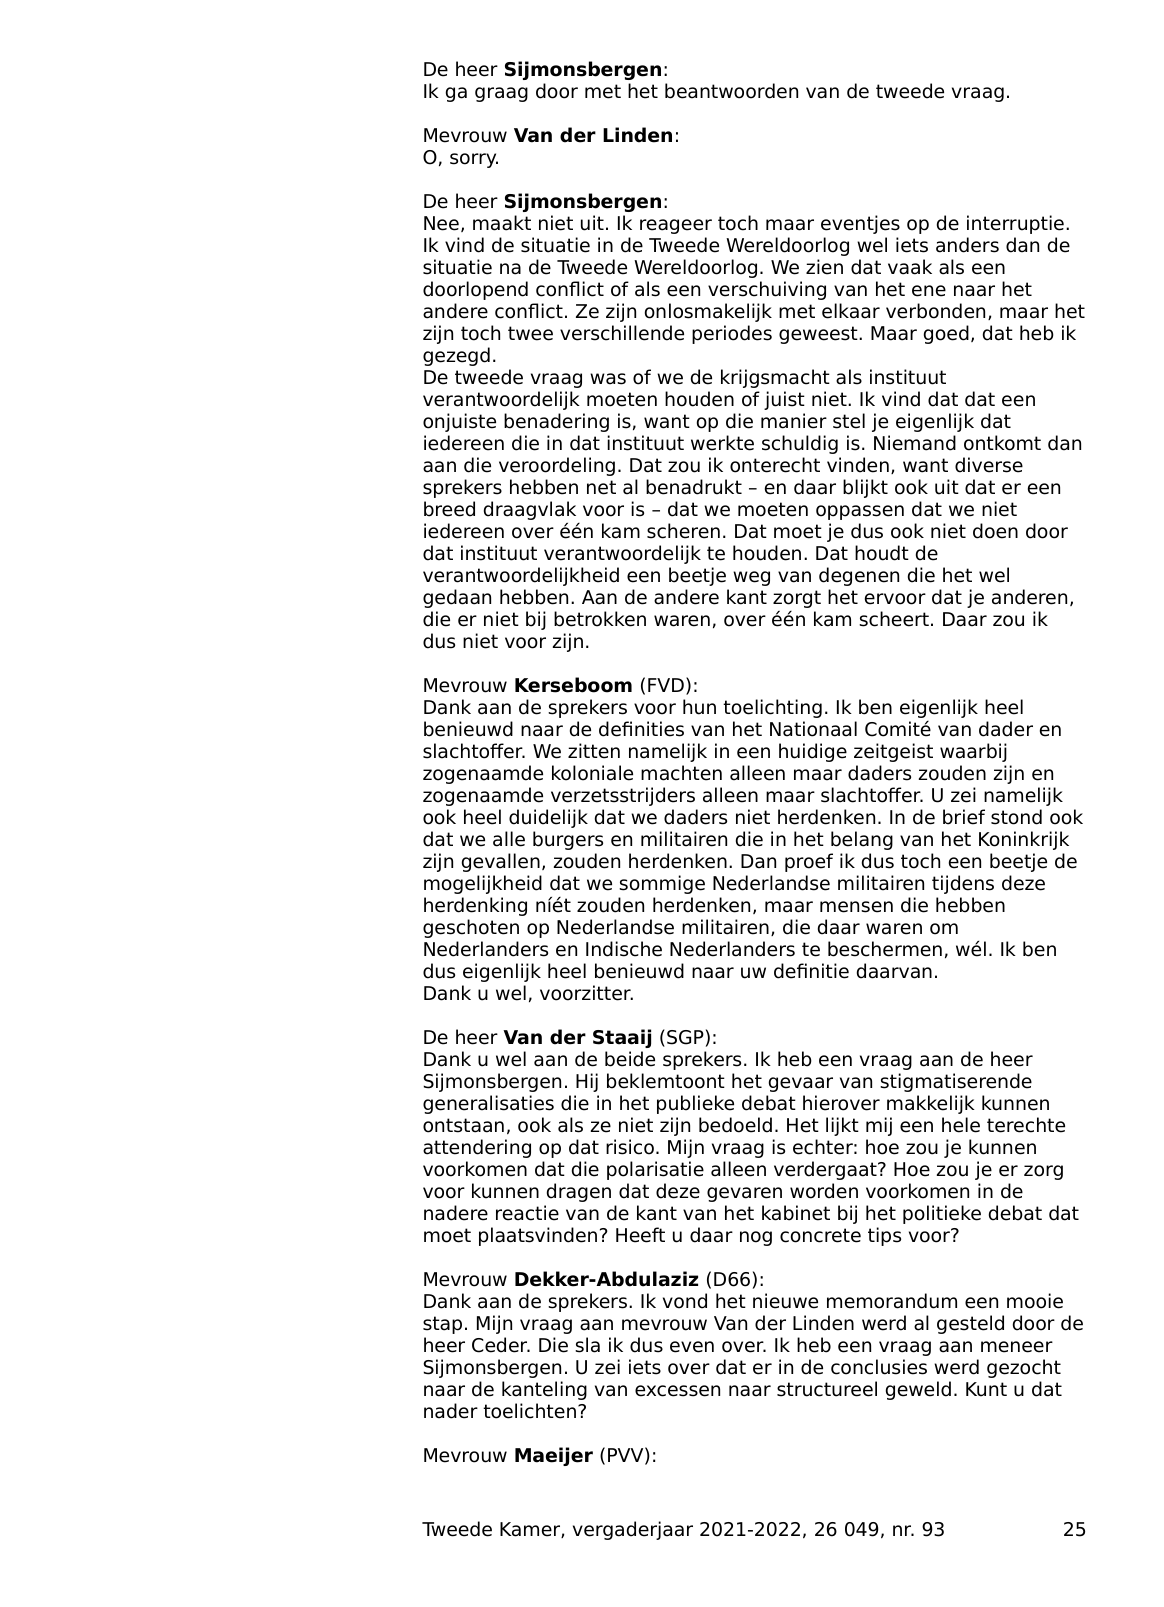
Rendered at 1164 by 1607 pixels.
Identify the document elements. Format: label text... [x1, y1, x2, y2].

text Mevrouw Dekker-Abdulaziz (D66): [422, 1269, 1087, 1291]
text Mevrouw Van der Linden: [422, 125, 1087, 147]
text Dank aan de sprekers voor hun toelichting. Ik ben eigenlijk heel benieuwd naar de definities van het Nationaal Comité van dader en slachtoffer. We zitten namelijk in een huidige zeitgeist waarbij zogenaamde koloniale machten alleen maar daders zouden zijn en zogenaamde verzetsstrijders alleen maar slachtoffer. U zei namelijk ook heel duidelijk dat we daders niet herdenken. In de brief stond ook dat we alle burgers en militairen die in het belang van het Koninkrijk zijn gevallen, zouden herdenken. Dan proef ik dus toch een beetje de mogelijkheid dat we sommige Nederlandse militairen tijdens deze herdenking níét zouden herdenken, maar mensen die hebben geschoten op Nederlandse militairen, die daar waren om Nederlanders en Indische Nederlanders te beschermen, wél. Ik ben dus eigenlijk heel benieuwd naar uw definitie daarvan. [422, 697, 1087, 983]
text De heer Sijmonsbergen: [422, 59, 1087, 81]
text O, sorry. [422, 147, 1087, 169]
text Ik ga graag door met het beantwoorden van de tweede vraag. [422, 81, 1087, 103]
text Mevrouw Kerseboom (FVD): [422, 675, 1087, 697]
text Dank u wel, voorzitter. [422, 983, 1087, 1005]
text Dank u wel aan de beide sprekers. Ik heb een vraag aan de heer Sijmonsbergen. Hij beklemtoont het gevaar van stigmatiserende generalisaties die in het publieke debat hierover makkelijk kunnen ontstaan, ook als ze niet zijn bedoeld. Het lijkt mij een hele terechte attendering op dat risico. Mijn vraag is echter: hoe zou je kunnen voorkomen dat die polarisatie alleen verdergaat? Hoe zou je er zorg voor kunnen dragen dat deze gevaren worden voorkomen in de nadere reactie van de kant van het kabinet bij het politieke debat dat moet plaatsvinden? Heeft u daar nog concrete tips voor? [422, 1049, 1087, 1247]
text De tweede vraag was of we de krijgsmacht als instituut verantwoordelijk moeten houden of juist niet. Ik vind dat dat een onjuiste benadering is, want op die manier stel je eigenlijk dat iedereen die in dat instituut werkte schuldig is. Niemand ontkomt dan aan die veroordeling. Dat zou ik onterecht vinden, want diverse sprekers hebben net al benadrukt – en daar blijkt ook uit dat er een breed draagvlak voor is – dat we moeten oppassen dat we niet iedereen over één kam scheren. Dat moet je dus ook niet doen door dat instituut verantwoordelijk te houden. Dat houdt de verantwoordelijkheid een beetje weg van degenen die het wel gedaan hebben. Aan de andere kant zorgt het ervoor dat je anderen, die er niet bij betrokken waren, over één kam scheert. Daar zou ik dus niet voor zijn. [422, 367, 1087, 653]
text Dank aan de sprekers. Ik vond het nieuwe memorandum een mooie stap. Mijn vraag aan mevrouw Van der Linden werd al gesteld door de heer Ceder. Die sla ik dus even over. Ik heb een vraag aan meneer Sijmonsbergen. U zei iets over dat er in de conclusies werd gezocht naar de kanteling van excessen naar structureel geweld. Kunt u dat nader toelichten? [422, 1291, 1087, 1423]
text De heer Sijmonsbergen: [422, 191, 1087, 213]
text De heer Van der Staaij (SGP): [422, 1027, 1087, 1049]
text Nee, maakt niet uit. Ik reageer toch maar eventjes op de interruptie. Ik vind de situatie in de Tweede Wereldoorlog wel iets anders dan de situatie na de Tweede Wereldoorlog. We zien dat vaak als een doorlopend conflict of als een verschuiving van het ene naar het andere conflict. Ze zijn onlosmakelijk met elkaar verbonden, maar het zijn toch twee verschillende periodes geweest. Maar goed, dat heb ik gezegd. [422, 213, 1087, 367]
text Mevrouw Maeijer (PVV): [422, 1445, 1087, 1467]
